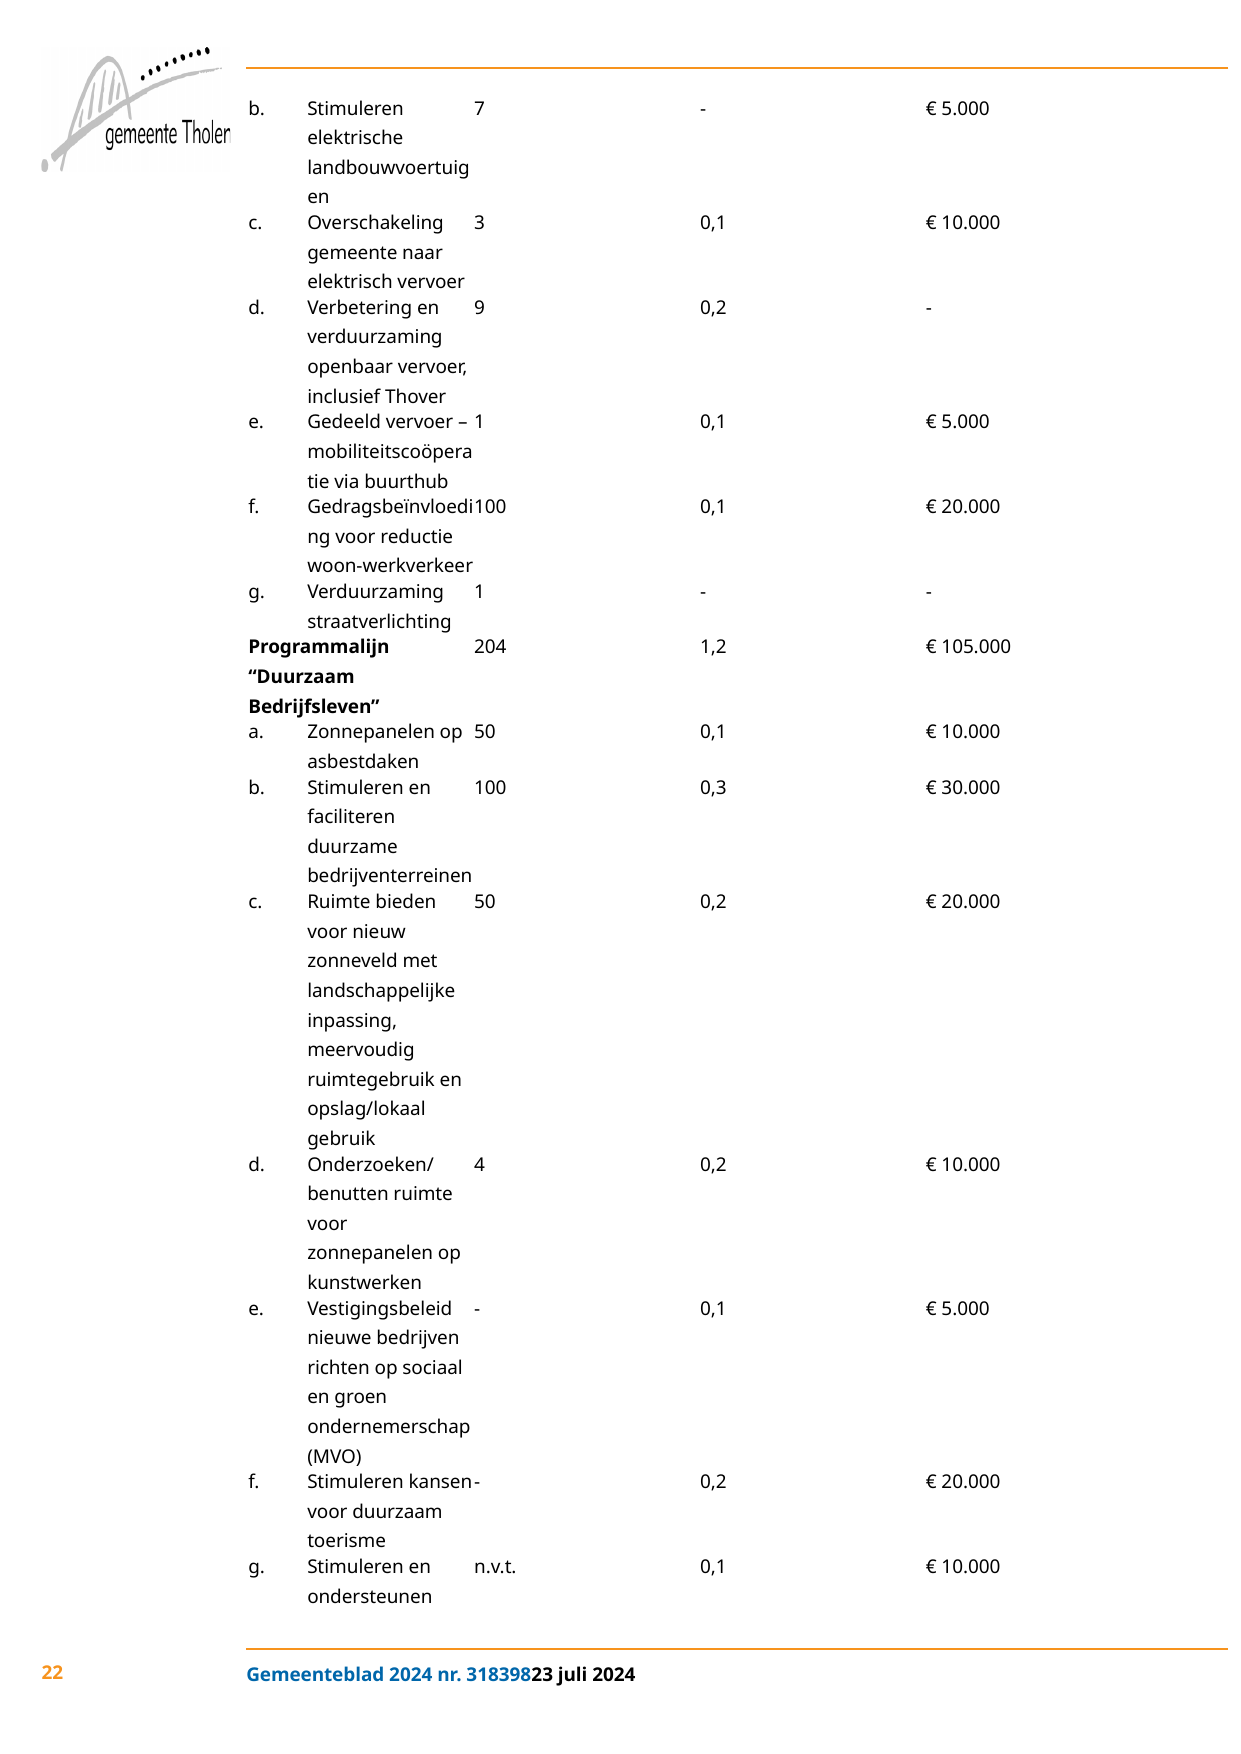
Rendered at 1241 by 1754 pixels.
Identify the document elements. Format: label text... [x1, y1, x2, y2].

table_cell 9 [474, 294, 700, 409]
picture [41, 47, 231, 172]
table_cell 0,3 [700, 774, 926, 888]
table_cell € 10.000 [926, 209, 1152, 294]
table_cell € 10.000 [926, 1151, 1152, 1295]
table_cell 0,1 [700, 494, 926, 578]
table_cell 4 [474, 1151, 700, 1295]
table_cell € 5.000 [926, 1295, 1152, 1468]
table_cell Overschakeling gemeente naar elektrisch vervoer [248, 209, 474, 294]
table_cell € 20.000 [926, 1469, 1152, 1553]
table_cell 0,2 [700, 294, 926, 409]
table_cell Ruimte bieden voor nieuw zonneveld met landschappelijke inpassing, meervoudig ruimtegebruik en opslag/lokaal gebruik [248, 889, 474, 1151]
table_cell 100 [474, 774, 700, 888]
table_cell 0,1 [700, 1554, 926, 1609]
table_cell 0,2 [700, 1469, 926, 1553]
table_cell € 10.000 [926, 719, 1152, 774]
table_cell Onderzoeken/benutten ruimte voor zonnepanelen op kunstwerken [248, 1151, 474, 1295]
table_cell 0,1 [700, 719, 926, 774]
table_cell 50 [474, 719, 700, 774]
table_cell n.v.t. [474, 1554, 700, 1609]
table_cell 100 [474, 494, 700, 578]
table_cell Stimuleren kansen voor duurzaam toerisme [248, 1469, 474, 1553]
table_cell - [926, 294, 1152, 409]
table_cell € 10.000 [926, 1554, 1152, 1609]
table_cell Zonnepanelen op asbestdaken [248, 719, 474, 774]
table_cell € 5.000 [926, 409, 1152, 493]
table_cell 0,2 [700, 889, 926, 1151]
table_cell Stimuleren en faciliteren duurzame bedrijventerreinen [248, 774, 474, 888]
table_cell - [700, 95, 926, 209]
table_cell - [700, 579, 926, 634]
table_cell € 105.000 [926, 634, 1152, 719]
table_cell Stimuleren elektrische landbouwvoertuigen [248, 95, 474, 209]
table_cell 0,1 [700, 1295, 926, 1468]
table_cell 0,1 [700, 409, 926, 493]
table_cell € 20.000 [926, 494, 1152, 578]
table_cell Verbetering en verduurzaming openbaar vervoer, inclusief Thover [248, 294, 474, 409]
table_cell € 5.000 [926, 95, 1152, 209]
table_cell - [474, 1295, 700, 1468]
table_cell Stimuleren en ondersteunen [248, 1554, 474, 1609]
table_cell 1 [474, 579, 700, 634]
table_cell Verduurzaming straatverlichting [248, 579, 474, 634]
table_cell Gedragsbeïnvloeding voor reductie woon-werkverkeer [248, 494, 474, 578]
table_cell - [474, 1469, 700, 1553]
table_cell - [926, 579, 1152, 634]
table_cell 50 [474, 889, 700, 1151]
table_cell 1,2 [700, 634, 926, 719]
table_cell 7 [474, 95, 700, 209]
table_cell 0,1 [700, 209, 926, 294]
table_cell € 30.000 [926, 774, 1152, 888]
table_cell 1 [474, 409, 700, 493]
table_cell 3 [474, 209, 700, 294]
table_cell 0,2 [700, 1151, 926, 1295]
table_cell € 20.000 [926, 889, 1152, 1151]
table_cell Programmalijn “Duurzaam Bedrijfsleven” [248, 634, 474, 719]
table_cell 204 [474, 634, 700, 719]
table_cell Gedeeld vervoer – mobiliteitscoöperatie via buurthub [248, 409, 474, 493]
table_cell Vestigingsbeleid nieuwe bedrijven richten op sociaal en groen ondernemerschap (MVO) [248, 1295, 474, 1468]
